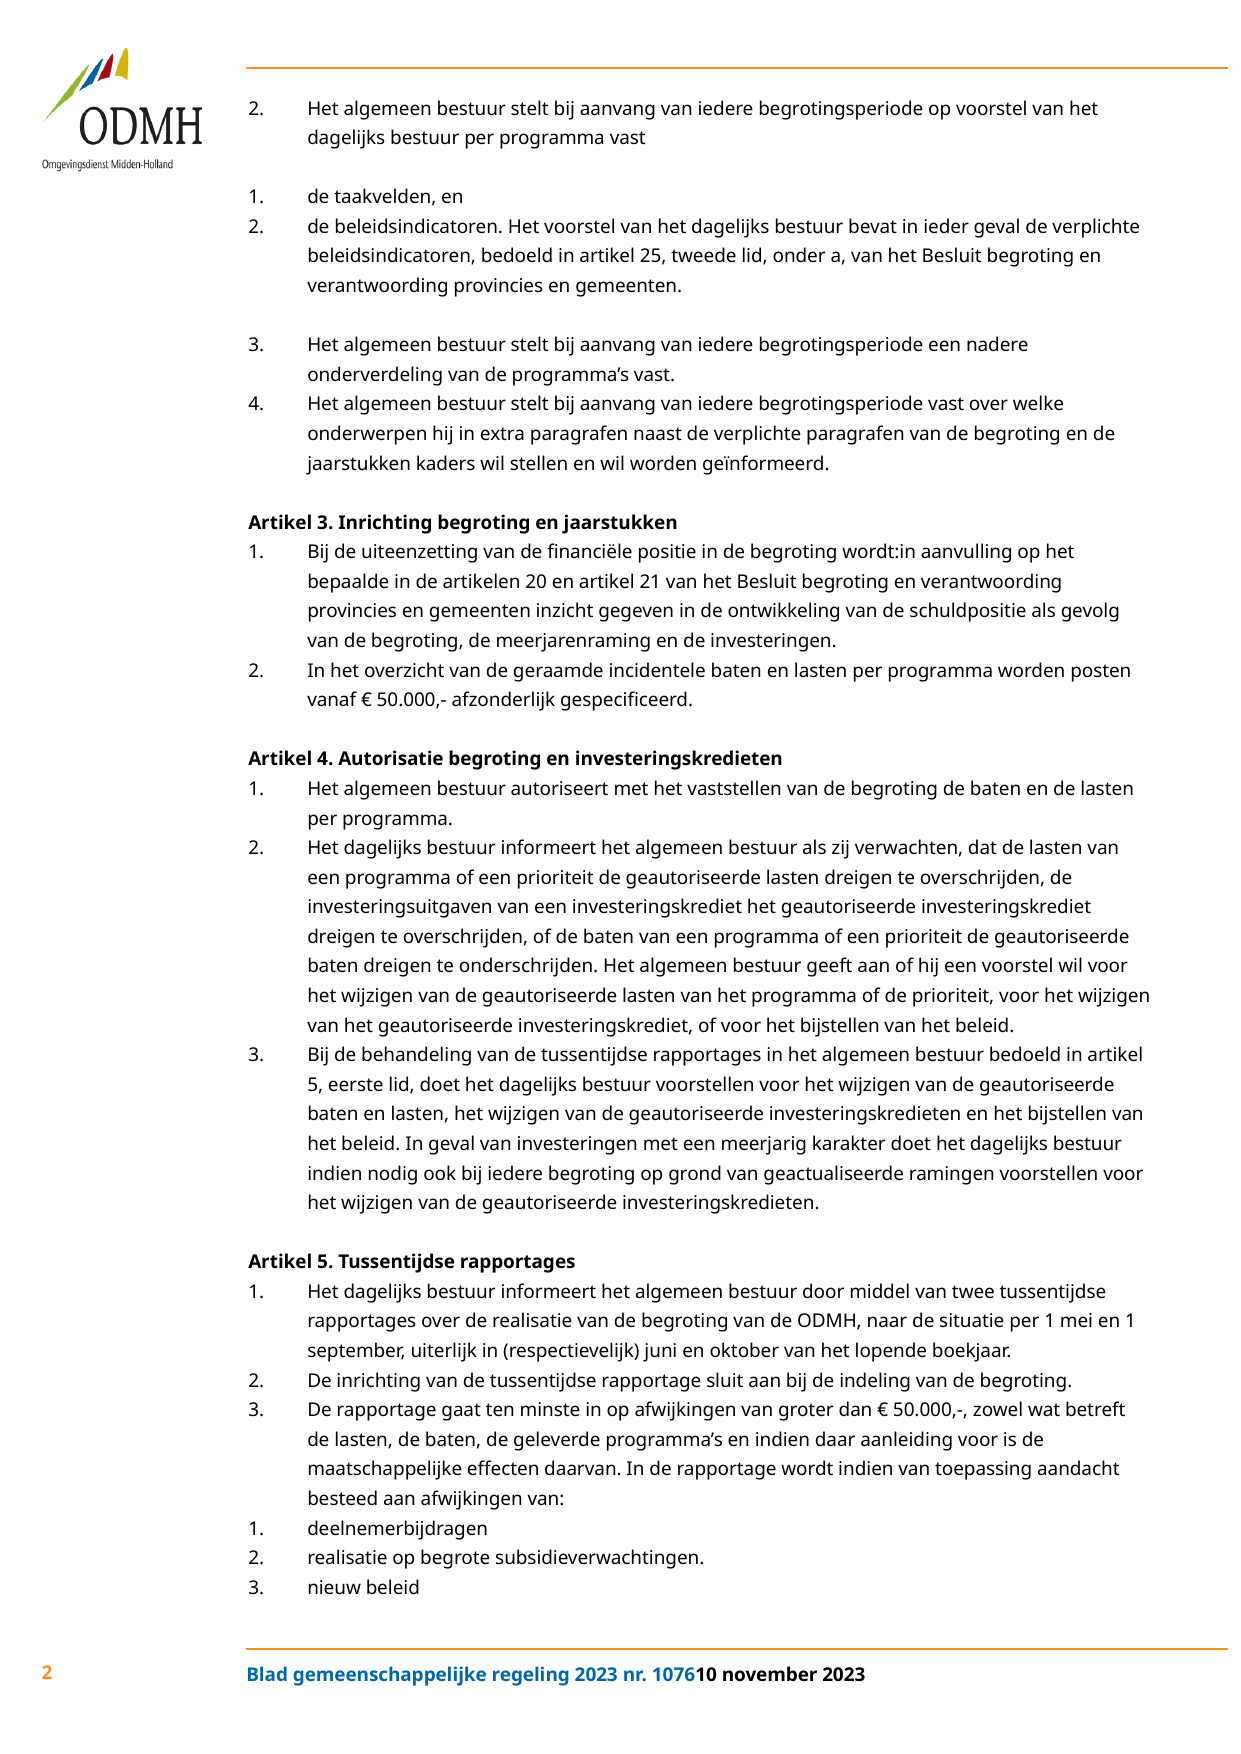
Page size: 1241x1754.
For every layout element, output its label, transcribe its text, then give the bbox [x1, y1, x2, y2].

list Bij de behandeling van de tussentijdse rapportages in het algemeen bestuur bedoeld in artikel 5, eerste lid, doet het dagelijks bestuur voorstellen voor het wijzigen van de geautoriseerde baten en lasten, het wijzigen van de geautoriseerde investeringskredieten en het bijstellen van het beleid. In geval van investeringen met een meerjarig karakter doet het dagelijks bestuur indien nodig ook bij iedere begroting op grond van geactualiseerde ramingen voorstellen voor het wijzigen van de geautoriseerde investeringskredieten. [248, 1041, 1152, 1215]
list Het algemeen bestuur stelt bij aanvang van iedere begrotingsperiode een nadere onderverdeling van de programma’s vast. [248, 331, 1152, 387]
list In het overzicht van de geraamde incidentele baten en lasten per programma worden posten vanaf € 50.000,- afzonderlijk gespecificeerd. [248, 657, 1152, 712]
list De rapportage gaat ten minste in op afwijkingen van groter dan € 50.000,-, zowel wat betreft de lasten, de baten, de geleverde programma’s en indien daar aanleiding voor is de maatschappelijke effecten daarvan. In de rapportage wordt indien van toepassing aandacht besteed aan afwijkingen van: [248, 1396, 1152, 1511]
list de taakvelden, en [248, 183, 1152, 209]
list deelnemerbijdragen [248, 1515, 1152, 1541]
list De inrichting van de tussentijdse rapportage sluit aan bij de indeling van de begroting. [248, 1367, 1152, 1393]
list Bij de uiteenzetting van de financiële positie in de begroting wordt:in aanvulling op het bepaalde in de artikelen 20 en artikel 21 van het Besluit begroting en verantwoording provincies en gemeenten inzicht gegeven in de ontwikkeling van de schuldpositie als gevolg van de begroting, de meerjarenraming en de investeringen. [248, 538, 1152, 653]
list Het algemeen bestuur stelt bij aanvang van iedere begrotingsperiode op voorstel van het dagelijks bestuur per programma vast [248, 95, 1152, 150]
list Het algemeen bestuur autoriseert met het vaststellen van de begroting de baten en de lasten per programma. [248, 775, 1152, 831]
list de beleidsindicatoren. Het voorstel van het dagelijks bestuur bevat in ieder geval de verplichte beleidsindicatoren, bedoeld in artikel 25, tweede lid, onder a, van het Besluit begroting en verantwoording provincies en gemeenten. [248, 213, 1152, 298]
text Artikel 4. Autorisatie begroting en investeringskredieten [248, 746, 1152, 771]
list Het dagelijks bestuur informeert het algemeen bestuur door middel van twee tussentijdse rapportages over de realisatie van de begroting van de ODMH, naar de situatie per 1 mei en 1 september, uiterlijk in (respectievelijk) juni en oktober van het lopende boekjaar. [248, 1278, 1152, 1363]
list nieuw beleid [248, 1574, 1152, 1600]
text Artikel 3. Inrichting begroting en jaarstukken [248, 509, 1152, 535]
list realisatie op begrote subsidieverwachtingen. [248, 1544, 1152, 1570]
picture [41, 47, 231, 172]
list Het dagelijks bestuur informeert het algemeen bestuur als zij verwachten, dat de lasten van een programma of een prioriteit de geautoriseerde lasten dreigen te overschrijden, de investeringsuitgaven van een investeringskrediet het geautoriseerde investeringskrediet dreigen te overschrijden, of de baten van een programma of een prioriteit de geautoriseerde baten dreigen te onderschrijden. Het algemeen bestuur geeft aan of hij een voorstel wil voor het wijzigen van de geautoriseerde lasten van het programma of de prioriteit, voor het wijzigen van het geautoriseerde investeringskrediet, of voor het bijstellen van het beleid. [248, 834, 1152, 1038]
list Het algemeen bestuur stelt bij aanvang van iedere begrotingsperiode vast over welke onderwerpen hij in extra paragrafen naast de verplichte paragrafen van de begroting en de jaarstukken kaders wil stellen en wil worden geïnformeerd. [248, 391, 1152, 476]
text Artikel 5. Tussentijdse rapportages [248, 1248, 1152, 1274]
